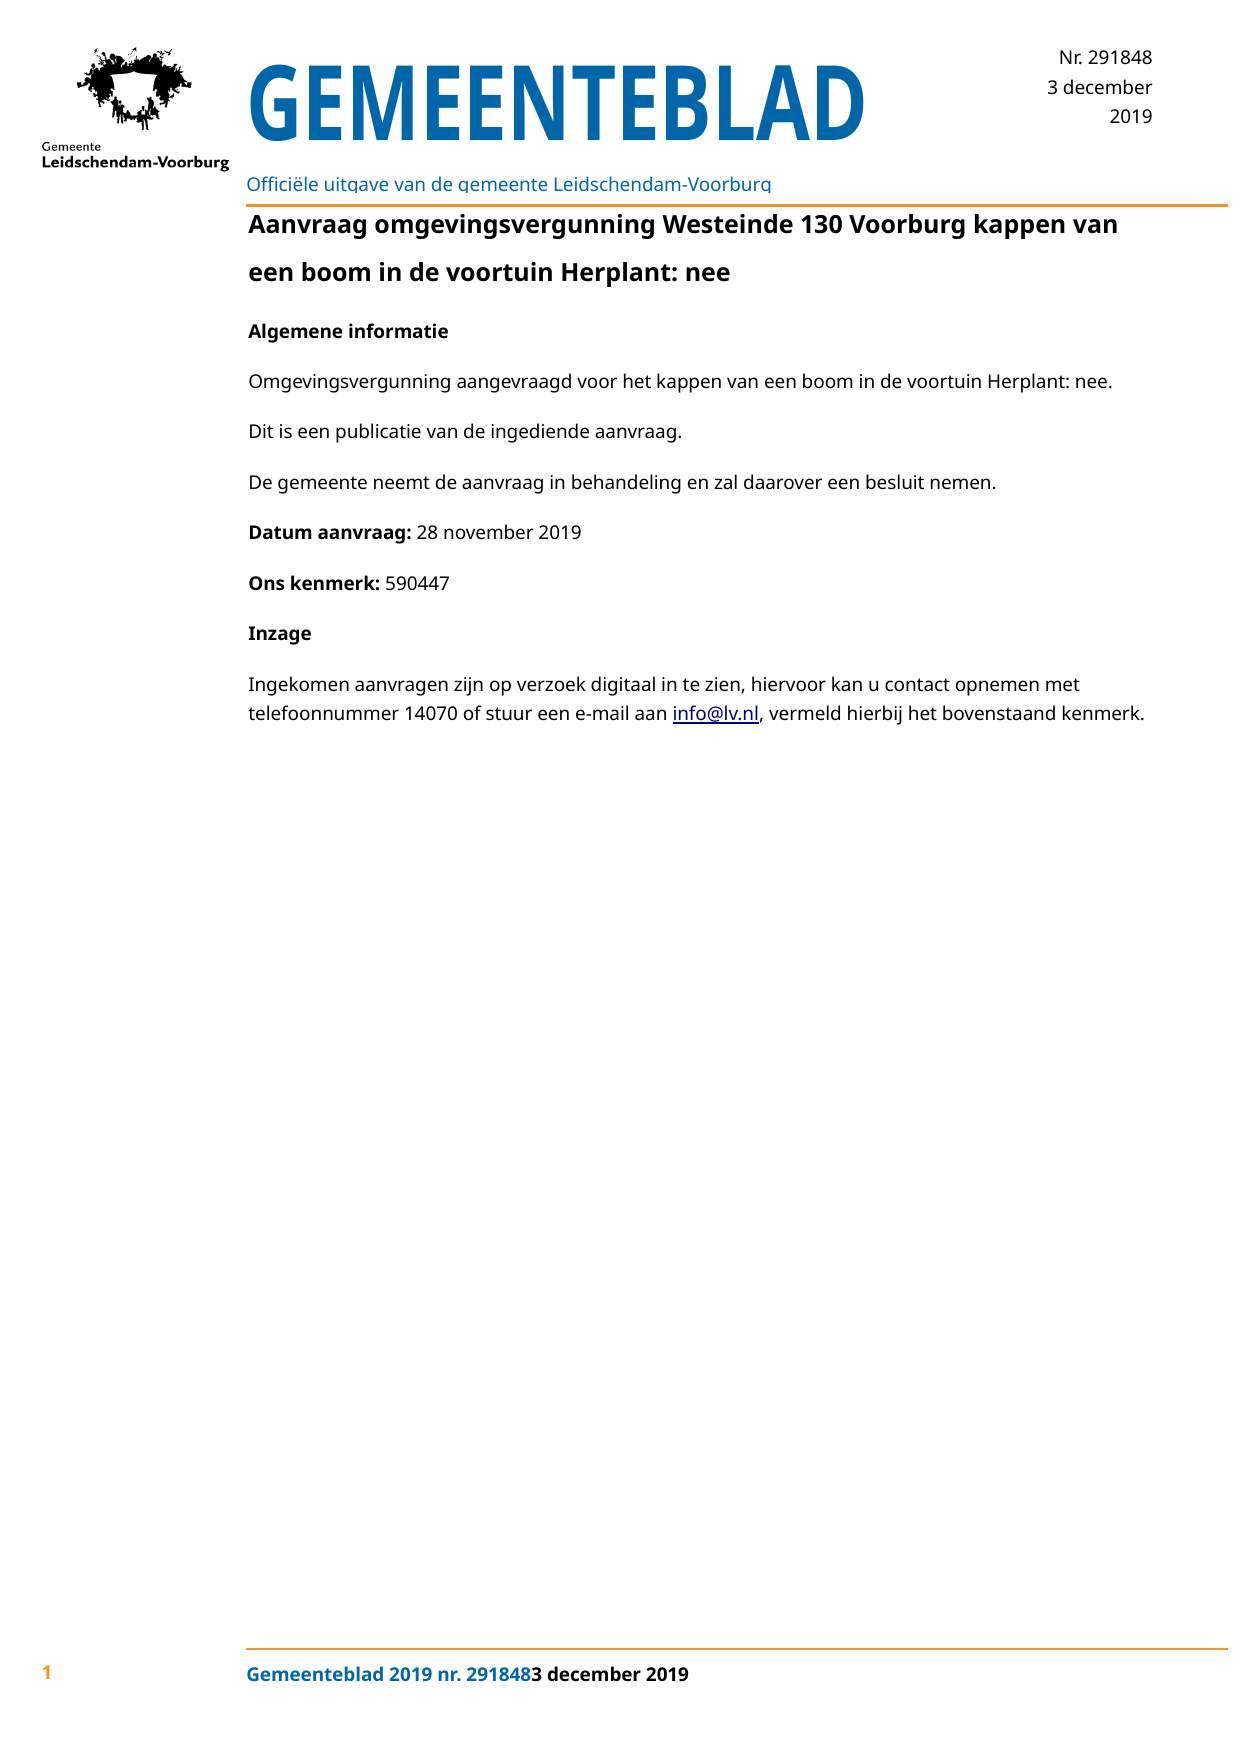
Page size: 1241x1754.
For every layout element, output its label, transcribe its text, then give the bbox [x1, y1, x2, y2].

text Ingekomen aanvragen zijn op verzoek digitaal in te zien, hiervoor kan u contact opnemen met telefoonnummer 14070 of stuur een e-mail aan info@lv.nl, vermeld hierbij het bovenstaand kenmerk. [248, 671, 1152, 726]
text De gemeente neemt de aanvraag in behandeling en zal daarover een besluit nemen. [248, 469, 1152, 495]
text Ons kenmerk: 590447 [248, 570, 1152, 596]
text Inzage [248, 620, 1152, 646]
text Datum aanvraag: 28 november 2019 [248, 519, 1152, 545]
text Algemene informatie [248, 318, 1152, 344]
text Dit is een publicatie van de ingediende aanvraag. [248, 419, 1152, 444]
picture [41, 47, 231, 172]
text Aanvraag omgevingsvergunning Westeinde 130 Voorburg kappen van een boom in de voortuin Herplant: nee [248, 207, 1152, 288]
text Omgevingsvergunning aangevraagd voor het kappen van een boom in de voortuin Herplant: nee. [248, 368, 1152, 394]
